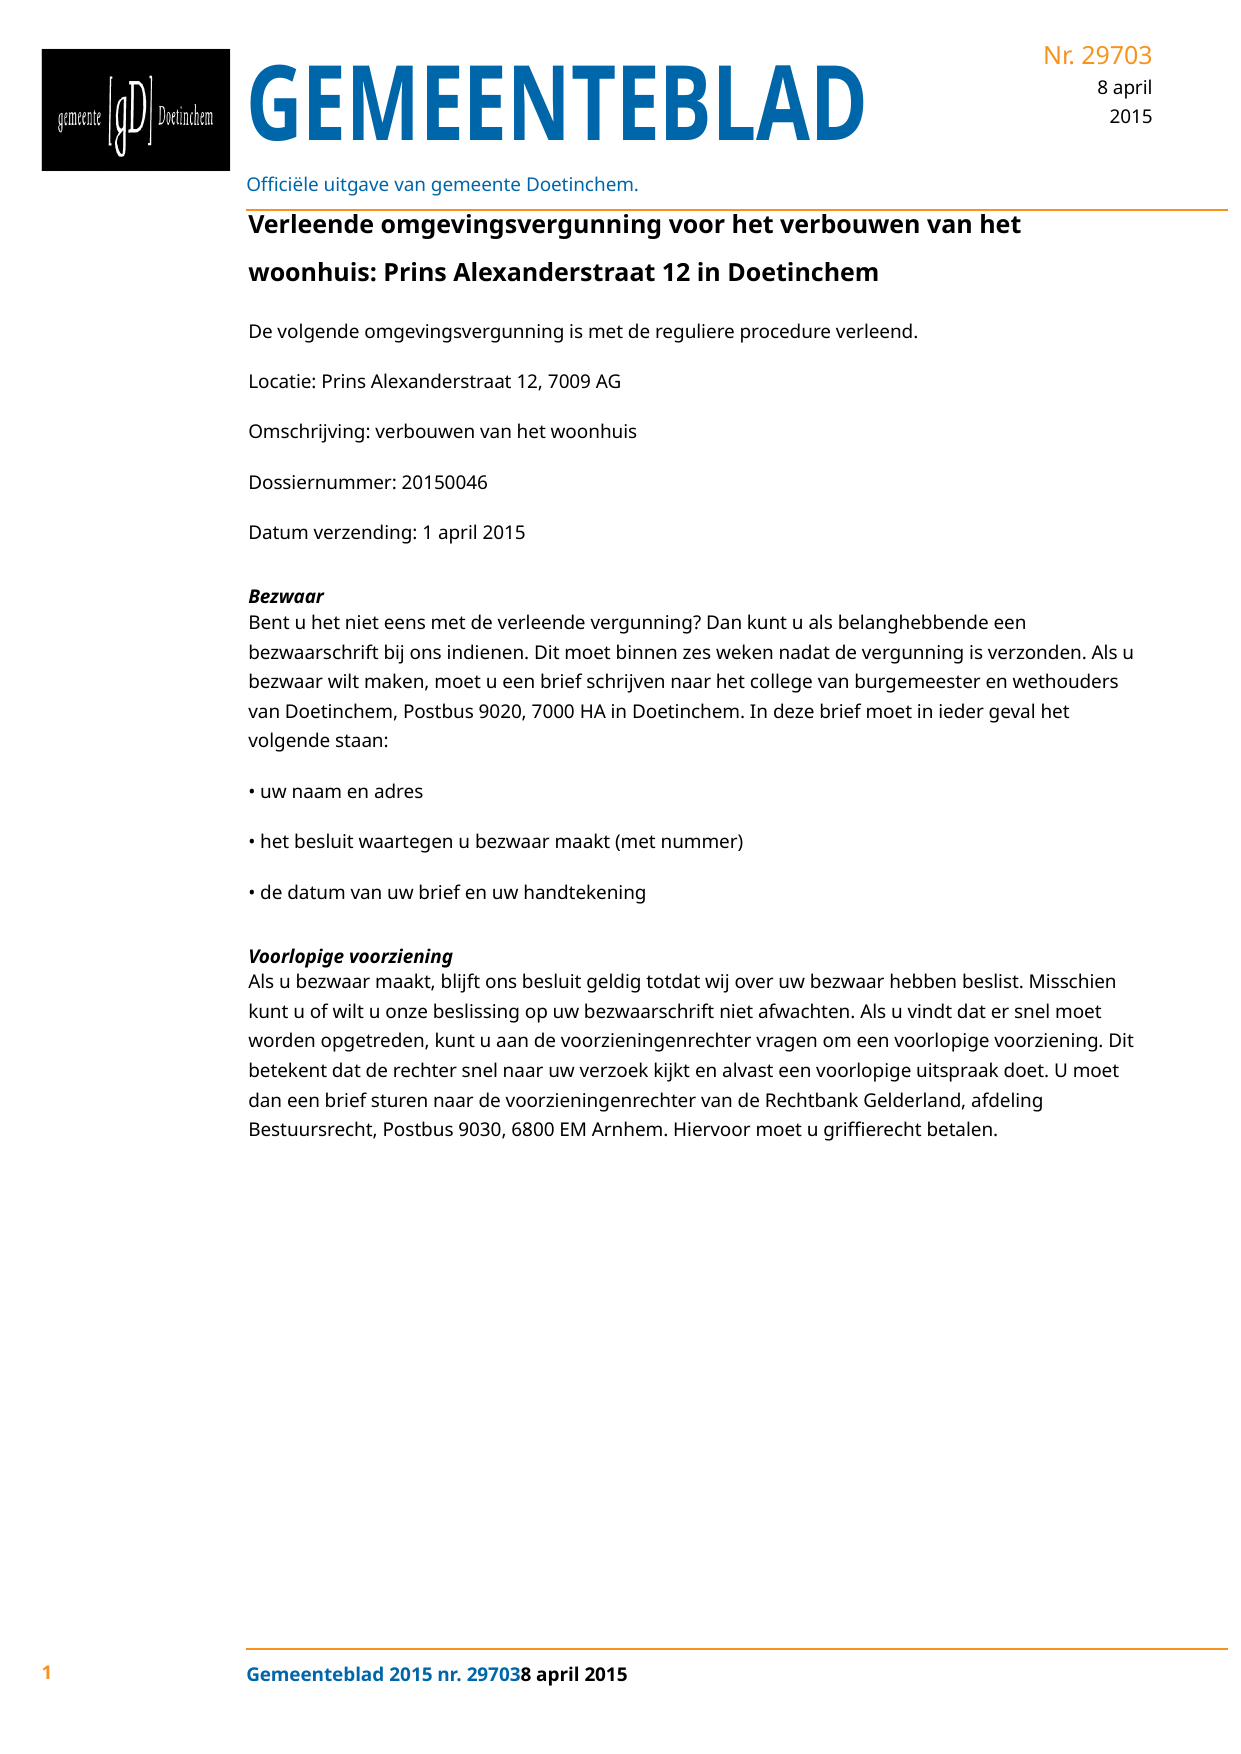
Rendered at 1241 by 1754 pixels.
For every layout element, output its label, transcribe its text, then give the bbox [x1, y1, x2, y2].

text Bent u het niet eens met de verleende vergunning? Dan kunt u als belanghebbende een bezwaarschrift bij ons indienen. Dit moet binnen zes weken nadat de vergunning is verzonden. Als u bezwaar wilt maken, moet u een brief schrijven naar het college van burgemeester en wethouders van Doetinchem, Postbus 9020, 7000 HA in Doetinchem. In deze brief moet in ieder geval het volgende staan: [248, 609, 1152, 753]
text Dossiernummer: 20150046 [248, 469, 1152, 495]
text De volgende omgevingsvergunning is met de reguliere procedure verleend. [248, 318, 1152, 344]
text Verleende omgevingsvergunning voor het verbouwen van het woonhuis: Prins Alexanderstraat 12 in Doetinchem [248, 211, 1152, 288]
text • uw naam en adres [248, 778, 1152, 804]
text • het besluit waartegen u bezwaar maakt (met nummer) [248, 828, 1152, 854]
text Omschrijving: verbouwen van het woonhuis [248, 419, 1152, 444]
picture [41, 47, 231, 172]
text • de datum van uw brief en uw handtekening [248, 879, 1152, 904]
text Als u bezwaar maakt, blijft ons besluit geldig totdat wij over uw bezwaar hebben beslist. Misschien kunt u of wilt u onze beslissing op uw bezwaarschrift niet afwachten. Als u vindt dat er snel moet worden opgetreden, kunt u aan de voorzieningenrechter vragen om een voorlopige voorziening. Dit betekent dat de rechter snel naar uw verzoek kijkt en alvast een voorlopige uitspraak doet. U moet dan een brief sturen naar de voorzieningenrechter van de Rechtbank Gelderland, afdeling Bestuursrecht, Postbus 9030, 6800 EM Arnhem. Hiervoor moet u griffierecht betalen. [248, 968, 1152, 1142]
text Bezwaar [248, 583, 1152, 609]
text Locatie: Prins Alexanderstraat 12, 7009 AG [248, 368, 1152, 394]
text Voorlopige voorziening [248, 943, 1152, 968]
text Datum verzending: 1 april 2015 [248, 519, 1152, 545]
